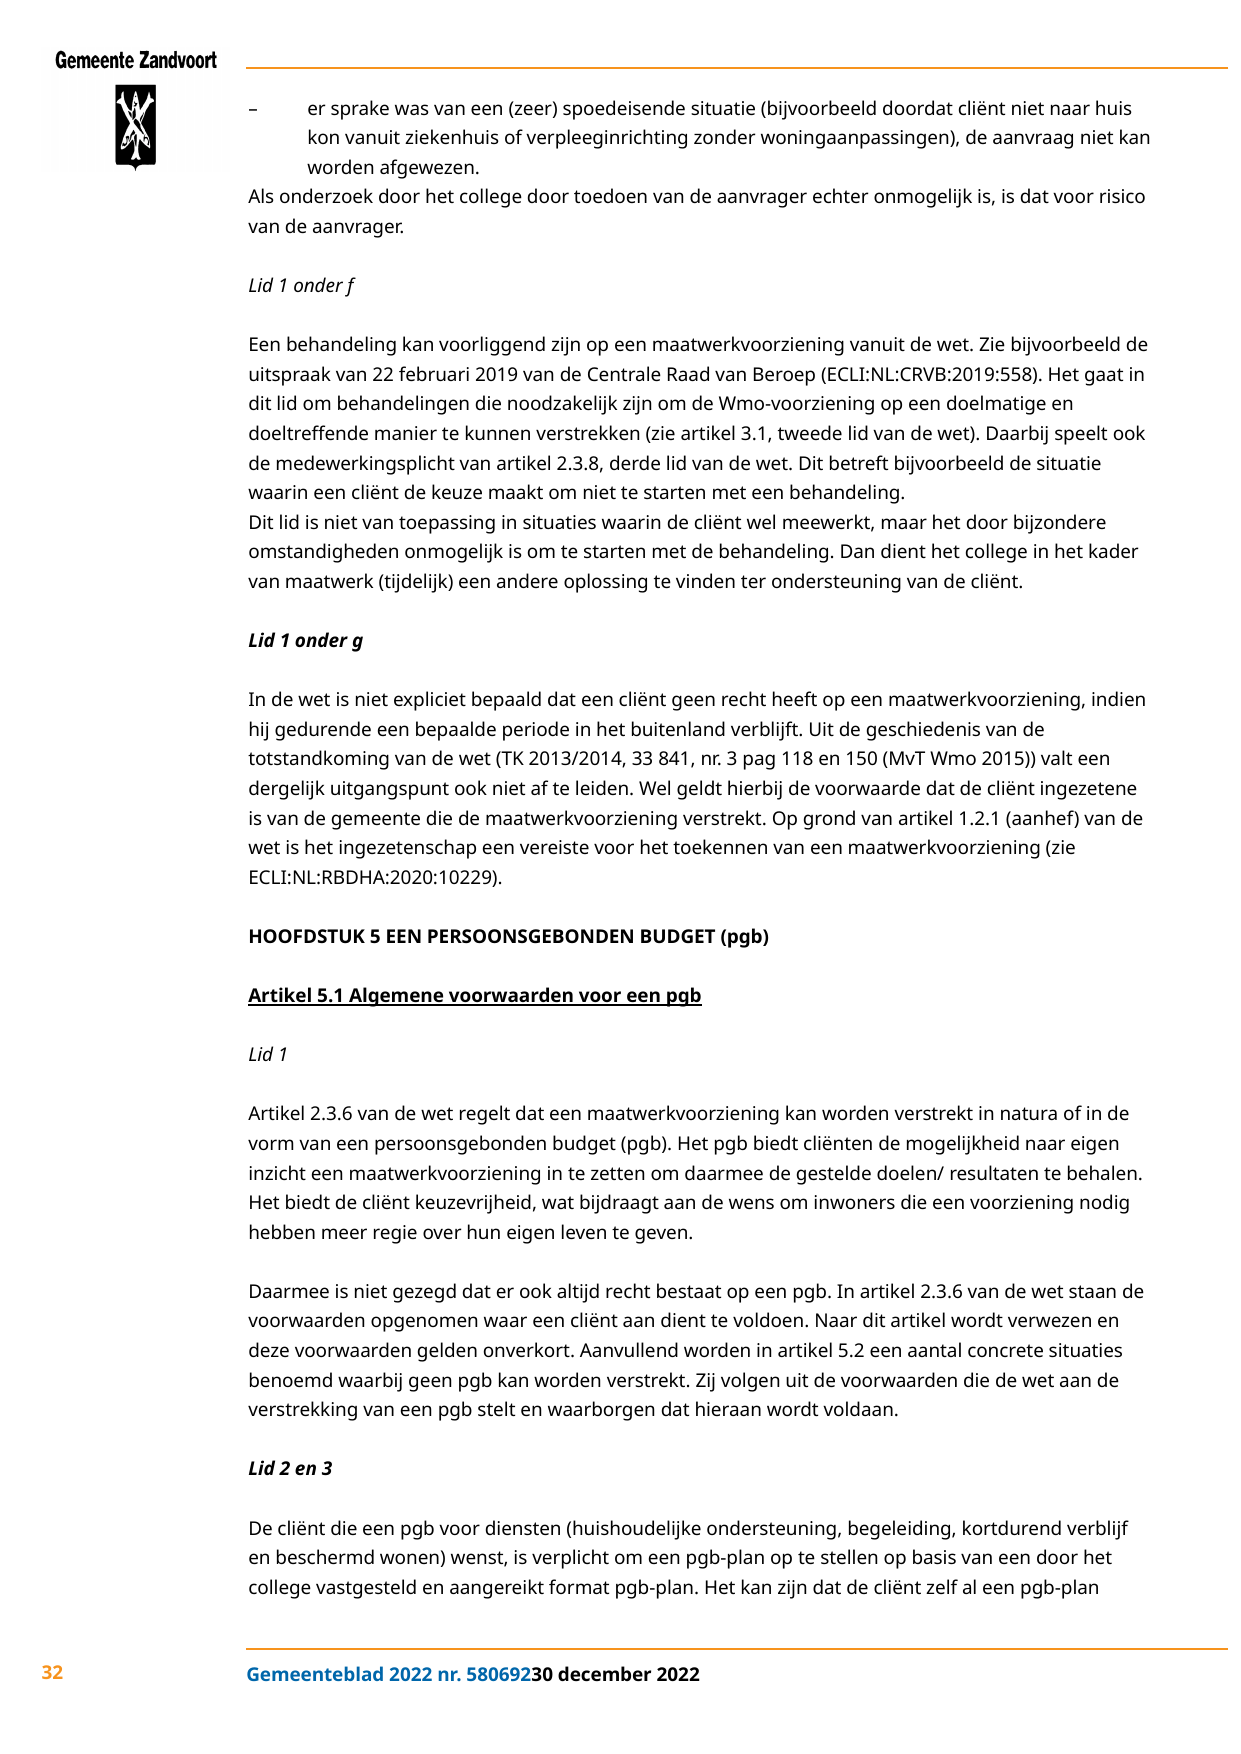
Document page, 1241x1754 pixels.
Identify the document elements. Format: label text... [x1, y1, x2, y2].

text Artikel 2.3.6 van de wet regelt dat een maatwerkvoorziening kan worden verstrekt in natura of in de vorm van een persoonsgebonden budget (pgb). Het pgb biedt cliënten de mogelijkheid naar eigen inzicht een maatwerkvoorziening in te zetten om daarmee de gestelde doelen/ resultaten te behalen. Het biedt de cliënt keuzevrijheid, wat bijdraagt aan de wens om inwoners die een voorziening nodig hebben meer regie over hun eigen leven te geven. [248, 1101, 1152, 1245]
list er sprake was van een (zeer) spoedeisende situatie (bijvoorbeeld doordat cliënt niet naar huis kon vanuit ziekenhuis of verpleeginrichting zonder woningaanpassingen), de aanvraag niet kan worden afgewezen. [248, 95, 1152, 180]
text Een behandeling kan voorliggend zijn op een maatwerkvoorziening vanuit de wet. Zie bijvoorbeeld de uitspraak van 22 februari 2019 van de Centrale Raad van Beroep (ECLI:NL:CRVB:2019:558). Het gaat in dit lid om behandelingen die noodzakelijk zijn om de Wmo-voorziening op een doelmatige en doeltreffende manier te kunnen verstrekken (zie artikel 3.1, tweede lid van de wet). Daarbij speelt ook de medewerkingsplicht van artikel 2.3.8, derde lid van de wet. Dit betreft bijvoorbeeld de situatie waarin een cliënt de keuze maakt om niet te starten met een behandeling. [248, 331, 1152, 505]
text In de wet is niet expliciet bepaald dat een cliënt geen recht heeft op een maatwerkvoorziening, indien hij gedurende een bepaalde periode in het buitenland verblijft. Uit de geschiedenis van de totstandkoming van de wet (TK 2013/2014, 33 841, nr. 3 pag 118 en 150 (MvT Wmo 2015)) valt een dergelijk uitgangspunt ook niet af te leiden. Wel geldt hierbij de voorwaarde dat de cliënt ingezetene is van de gemeente die de maatwerkvoorziening verstrekt. Op grond van artikel 1.2.1 (aanhef) van de wet is het ingezetenschap een vereiste voor het toekennen van een maatwerkvoorziening (zie ECLI:NL:RBDHA:2020:10229). [248, 686, 1152, 890]
text Lid 1 onder g [248, 627, 1152, 653]
text Artikel 5.1 Algemene voorwaarden voor een pgb [248, 982, 1152, 1008]
text Dit lid is niet van toepassing in situaties waarin de cliënt wel meewerkt, maar het door bijzondere omstandigheden onmogelijk is om te starten met de behandeling. Dan dient het college in het kader van maatwerk (tijdelijk) een andere oplossing te vinden ter ondersteuning van de cliënt. [248, 509, 1152, 594]
picture [41, 47, 231, 172]
text Lid 2 en 3 [248, 1456, 1152, 1481]
text HOOFDSTUK 5 EEN PERSOONSGEBONDEN BUDGET (pgb) [248, 923, 1152, 949]
text Als onderzoek door het college door toedoen van de aanvrager echter onmogelijk is, is dat voor risico van de aanvrager. [248, 183, 1152, 239]
text Lid 1 onder f [248, 272, 1152, 298]
text Daarmee is niet gezegd dat er ook altijd recht bestaat op een pgb. In artikel 2.3.6 van de wet staan de voorwaarden opgenomen waar een cliënt aan dient te voldoen. Naar dit artikel wordt verwezen en deze voorwaarden gelden onverkort. Aanvullend worden in artikel 5.2 een aantal concrete situaties benoemd waarbij geen pgb kan worden verstrekt. Zij volgen uit de voorwaarden die de wet aan de verstrekking van een pgb stelt en waarborgen dat hieraan wordt voldaan. [248, 1278, 1152, 1422]
text De cliënt die een pgb voor diensten (huishoudelijke ondersteuning, begeleiding, kortdurend verblijf en beschermd wonen) wenst, is verplicht om een pgb-plan op te stellen op basis van een door het college vastgesteld en aangereikt format pgb-plan. Het kan zijn dat de cliënt zelf al een pgb-plan [248, 1515, 1152, 1600]
text Lid 1 [248, 1041, 1152, 1067]
